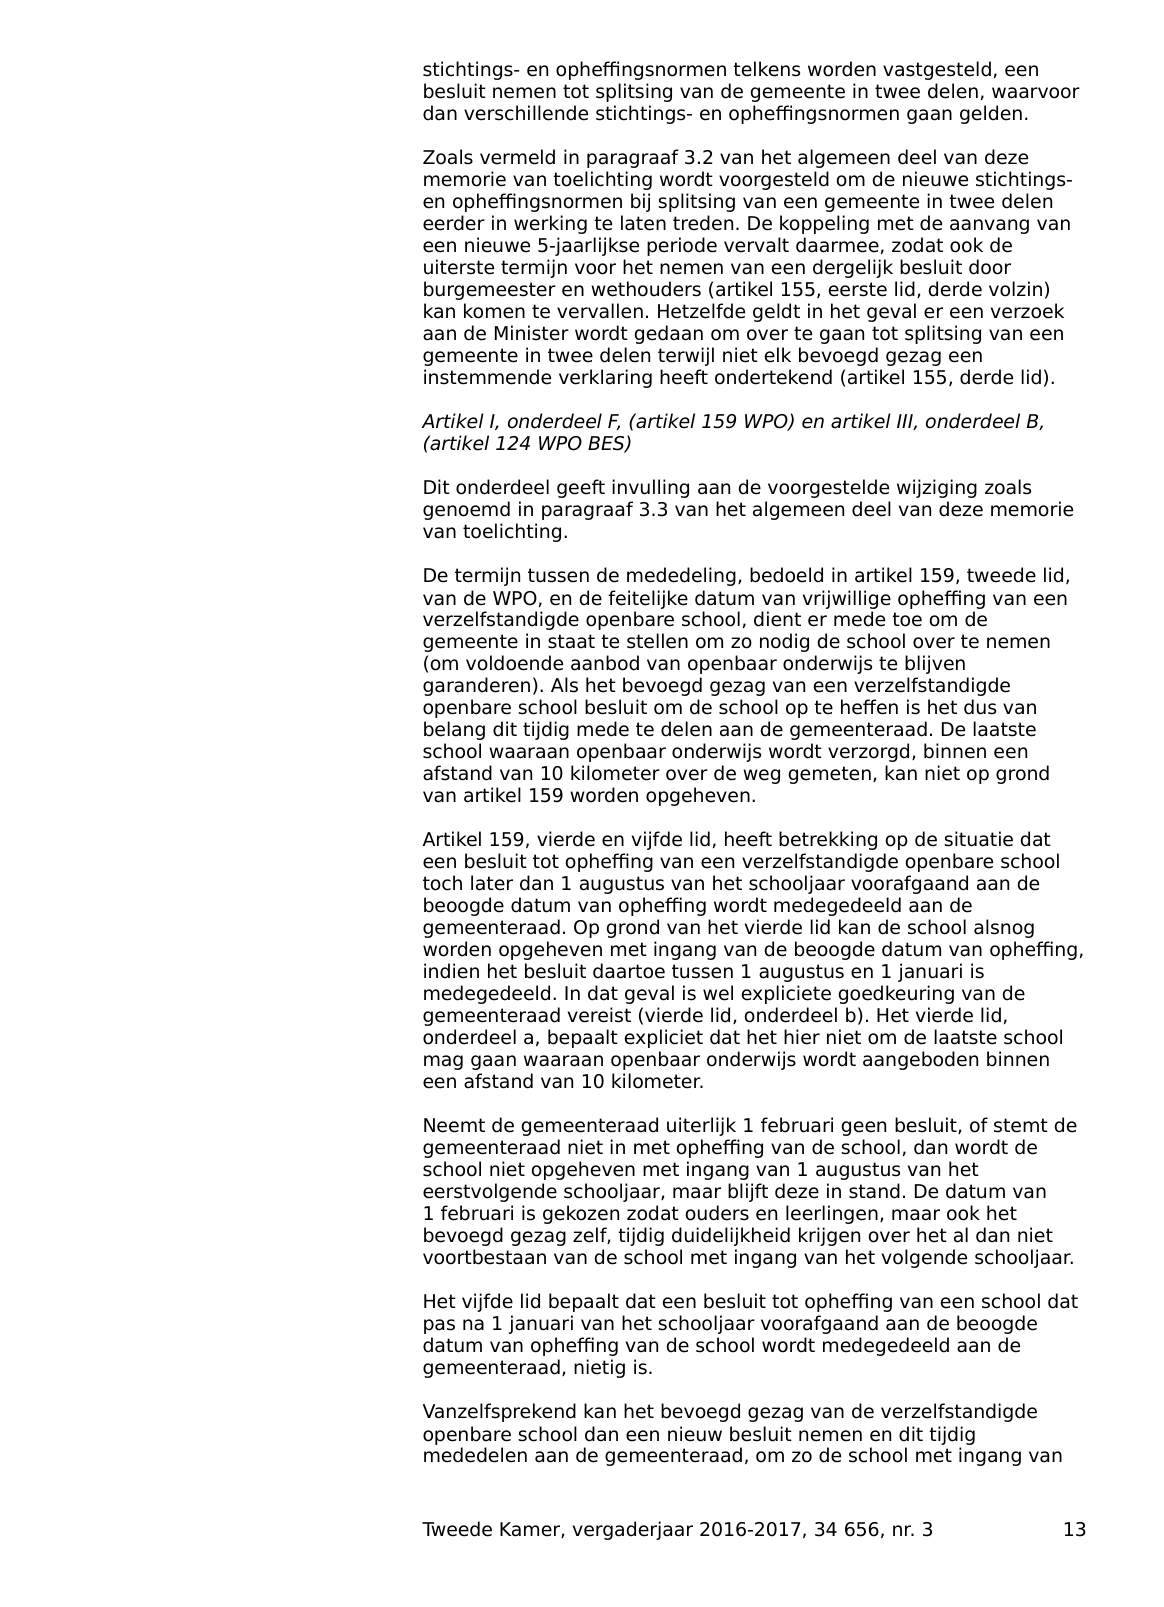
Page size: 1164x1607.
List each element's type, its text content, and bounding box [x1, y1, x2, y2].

subtitle Artikel I, onderdeel F, (artikel 159 WPO) en artikel III, onderdeel B, (artikel 124 WPO BES) [422, 411, 1087, 455]
text Neemt de gemeenteraad uiterlijk 1 februari geen besluit, of stemt de gemeenteraad niet in met opheffing van de school, dan wordt de school niet opgeheven met ingang van 1 augustus van het eerstvolgende schooljaar, maar blijft deze in stand. De datum van 1 februari is gekozen zodat ouders en leerlingen, maar ook het bevoegd gezag zelf, tijdig duidelijkheid krijgen over het al dan niet voortbestaan van de school met ingang van het volgende schooljaar. [422, 1115, 1087, 1269]
text Het vijfde lid bepaalt dat een besluit tot opheffing van een school dat pas na 1 januari van het schooljaar voorafgaand aan de beoogde datum van opheffing van de school wordt medegedeeld aan de gemeenteraad, nietig is. [422, 1291, 1087, 1379]
text Dit onderdeel geeft invulling aan de voorgestelde wijziging zoals genoemd in paragraaf 3.3 van het algemeen deel van deze memorie van toelichting. [422, 477, 1087, 543]
text Artikel 159, vierde en vijfde lid, heeft betrekking op de situatie dat een besluit tot opheffing van een verzelfstandigde openbare school toch later dan 1 augustus van het schooljaar voorafgaand aan de beoogde datum van opheffing wordt medegedeeld aan de gemeenteraad. Op grond van het vierde lid kan de school alsnog worden opgeheven met ingang van de beoogde datum van opheffing, indien het besluit daartoe tussen 1 augustus en 1 januari is medegedeeld. In dat geval is wel expliciete goedkeuring van de gemeenteraad vereist (vierde lid, onderdeel b). Het vierde lid, onderdeel a, bepaalt expliciet dat het hier niet om de laatste school mag gaan waaraan openbaar onderwijs wordt aangeboden binnen een afstand van 10 kilometer. [422, 829, 1087, 1093]
text stichtings- en opheffingsnormen telkens worden vastgesteld, een besluit nemen tot splitsing van de gemeente in twee delen, waarvoor dan verschillende stichtings- en opheffingsnormen gaan gelden. [422, 59, 1087, 125]
text Zoals vermeld in paragraaf 3.2 van het algemeen deel van deze memorie van toelichting wordt voorgesteld om de nieuwe stichtings- en opheffingsnormen bij splitsing van een gemeente in twee delen eerder in werking te laten treden. De koppeling met de aanvang van een nieuwe 5-jaarlijkse periode vervalt daarmee, zodat ook de uiterste termijn voor het nemen van een dergelijk besluit door burgemeester en wethouders (artikel 155, eerste lid, derde volzin) kan komen te vervallen. Hetzelfde geldt in het geval er een verzoek aan de Minister wordt gedaan om over te gaan tot splitsing van een gemeente in twee delen terwijl niet elk bevoegd gezag een instemmende verklaring heeft ondertekend (artikel 155, derde lid). [422, 147, 1087, 389]
text Vanzelfsprekend kan het bevoegd gezag van de verzelfstandigde openbare school dan een nieuw besluit nemen en dit tijdig mededelen aan de gemeenteraad, om zo de school met ingang van [422, 1401, 1087, 1467]
text De termijn tussen de mededeling, bedoeld in artikel 159, tweede lid, van de WPO, en de feitelijke datum van vrijwillige opheffing van een verzelfstandigde openbare school, dient er mede toe om de gemeente in staat te stellen om zo nodig de school over te nemen (om voldoende aanbod van openbaar onderwijs te blijven garanderen). Als het bevoegd gezag van een verzelfstandigde openbare school besluit om de school op te heffen is het dus van belang dit tijdig mede te delen aan de gemeenteraad. De laatste school waaraan openbaar onderwijs wordt verzorgd, binnen een afstand van 10 kilometer over de weg gemeten, kan niet op grond van artikel 159 worden opgeheven. [422, 565, 1087, 807]
